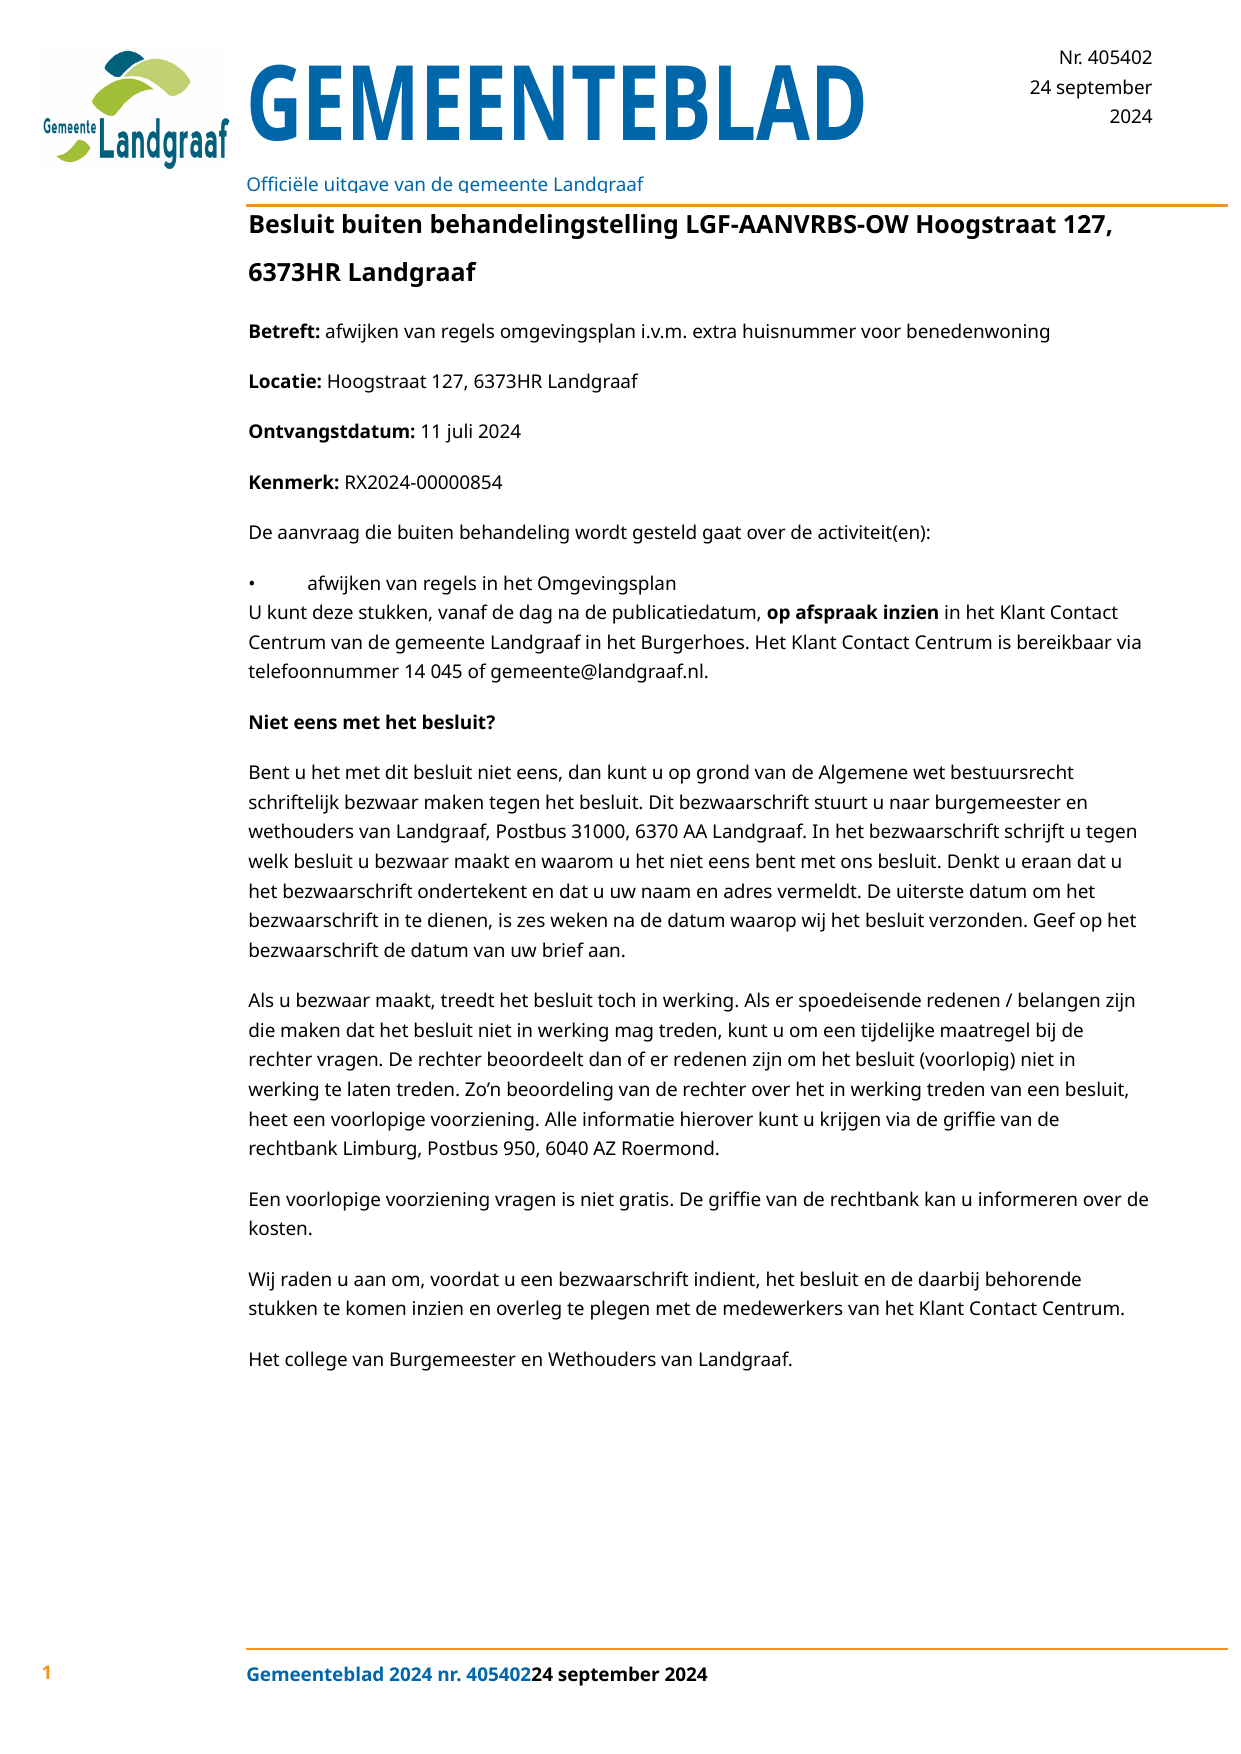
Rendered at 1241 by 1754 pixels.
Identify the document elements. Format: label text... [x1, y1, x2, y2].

text Het college van Burgemeester en Wethouders van Landgraaf. [248, 1346, 1152, 1372]
list afwijken van regels in het Omgevingsplan [248, 570, 1152, 596]
text Locatie: Hoogstraat 127, 6373HR Landgraaf [248, 368, 1152, 394]
text Ontvangstdatum: 11 juli 2024 [248, 419, 1152, 444]
text Wij raden u aan om, voordat u een bezwaarschrift indient, het besluit en de daarbij behorende stukken te komen inzien en overleg te plegen met de medewerkers van het Klant Contact Centrum. [248, 1266, 1152, 1321]
text Betreft: afwijken van regels omgevingsplan i.v.m. extra huisnummer voor benedenwoning [248, 318, 1152, 344]
text Als u bezwaar maakt, treedt het besluit toch in werking. Als er spoedeisende redenen / belangen zijn die maken dat het besluit niet in werking mag treden, kunt u om een tijdelijke maatregel bij de rechter vragen. De rechter beoordeelt dan of er redenen zijn om het besluit (voorlopig) niet in werking te laten treden. Zo’n beoordeling van de rechter over het in werking treden van een besluit, heet een voorlopige voorziening. Alle informatie hierover kunt u krijgen via de griffie van de rechtbank Limburg, Postbus 950, 6040 AZ Roermond. [248, 987, 1152, 1161]
text De aanvraag die buiten behandeling wordt gesteld gaat over de activiteit(en): [248, 519, 1152, 545]
text Een voorlopige voorziening vragen is niet gratis. De griffie van de rechtbank kan u informeren over de kosten. [248, 1186, 1152, 1241]
picture [41, 47, 231, 172]
text U kunt deze stukken, vanaf de dag na de publicatiedatum, op afspraak inzien in het Klant Contact Centrum van de gemeente Landgraaf in het Burgerhoes. Het Klant Contact Centrum is bereikbaar via telefoonnummer 14 045 of gemeente@landgraaf.nl. [248, 599, 1152, 684]
text Niet eens met het besluit? [248, 709, 1152, 735]
text Bent u het met dit besluit niet eens, dan kunt u op grond van de Algemene wet bestuursrecht schriftelijk bezwaar maken tegen het besluit. Dit bezwaarschrift stuurt u naar burgemeester en wethouders van Landgraaf, Postbus 31000, 6370 AA Landgraaf. In het bezwaarschrift schrijft u tegen welk besluit u bezwaar maakt en waarom u het niet eens bent met ons besluit. Denkt u eraan dat u het bezwaarschrift ondertekent en dat u uw naam en adres vermeldt. De uiterste datum om het bezwaarschrift in te dienen, is zes weken na de datum waarop wij het besluit verzonden. Geef op het bezwaarschrift de datum van uw brief aan. [248, 759, 1152, 963]
text Kenmerk: RX2024-00000854 [248, 469, 1152, 495]
text Besluit buiten behandelingstelling LGF-AANVRBS-OW Hoogstraat 127, 6373HR Landgraaf [248, 207, 1152, 288]
